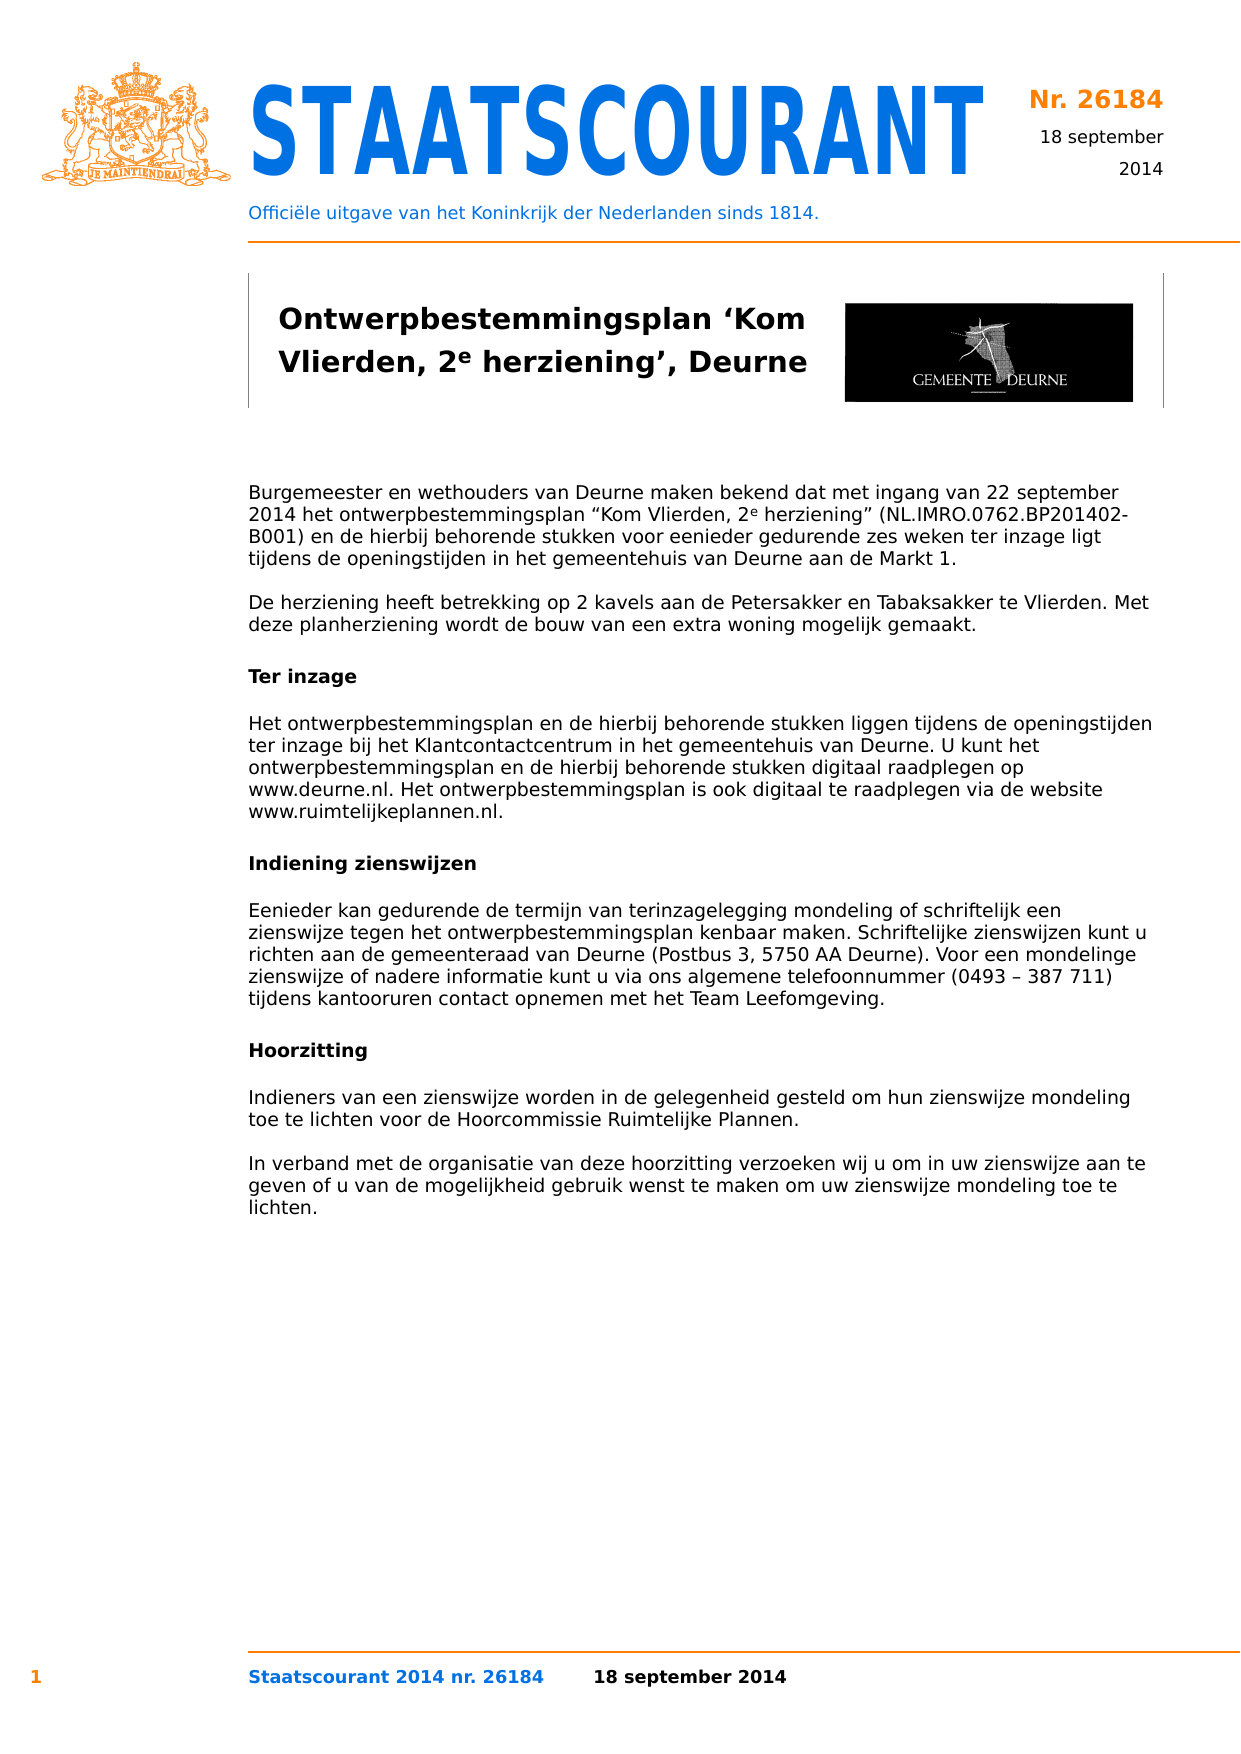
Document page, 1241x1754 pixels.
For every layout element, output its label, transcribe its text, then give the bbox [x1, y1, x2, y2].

table_header STAATSCOURANT [248, 62, 998, 203]
text Het ontwerpbestemmingsplan en de hierbij behorende stukken liggen tijdens de openingstijden ter inzage bij het Klantcontactcentrum in het gemeentehuis van Deurne. U kunt het ontwerpbestemmingsplan en de hierbij behorende stukken digitaal raadplegen op www.deurne.nl. Het ontwerpbestemmingsplan is ook digitaal te raadplegen via de website www.ruimtelijkeplannen.nl. [248, 713, 1163, 823]
table_cell 18 september [998, 121, 1240, 153]
text Eenieder kan gedurende de termijn van terinzagelegging mondeling of schriftelijk een zienswijze tegen het ontwerpbestemmingsplan kenbaar maken. Schriftelijke zienswijzen kunt u richten aan de gemeenteraad van Deurne (Postbus 3, 5750 AA Deurne). Voor een mondelinge zienswijze of nadere informatie kunt u via ons algemene telefoonnummer (0493 – 387 711) tijdens kantooruren contact opnemen met het Team Leefomgeving. [248, 900, 1163, 1010]
table_header Nr. 26184 [998, 62, 1240, 121]
table_cell Officiële uitgave van het Koninkrijk der Nederlanden sinds 1814. [248, 203, 1240, 241]
picture [41, 62, 231, 186]
text Burgemeester en wethouders van Deurne maken bekend dat met ingang van 22 september 2014 het ontwerpbestemmingsplan “Kom Vlierden, 2e herziening” (NL.IMRO.0762.BP201402-B001) en de hierbij behorende stukken voor eenieder gedurende zes weken ter inzage ligt tijdens de openingstijden in het gemeentehuis van Deurne aan de Markt 1. [248, 482, 1163, 570]
text De herziening heeft betrekking op 2 kavels aan de Petersakker en Tabaksakker te Vlierden. Met deze planherziening wordt de bouw van een extra woning mogelijk gemaakt. [248, 592, 1163, 636]
table_cell 2014 [998, 153, 1240, 203]
subtitle Hoorzitting [248, 1040, 1163, 1062]
picture [844, 302, 1134, 403]
subtitle Ontwerpbestemmingsplan ‘Kom Vlierden, 2e herziening’, Deurne [249, 273, 1163, 408]
subtitle Indiening zienswijzen [248, 853, 1163, 875]
table_header [25, 62, 248, 241]
text In verband met de organisatie van deze hoorzitting verzoeken wij u om in uw zienswijze aan te geven of u van de mogelijkheid gebruik wenst te maken om uw zienswijze mondeling toe te lichten. [248, 1153, 1163, 1218]
subtitle Ter inzage [248, 666, 1163, 688]
text Indieners van een zienswijze worden in de gelegenheid gesteld om hun zienswijze mondeling toe te lichten voor de Hoorcommissie Ruimtelijke Plannen. [248, 1087, 1163, 1131]
